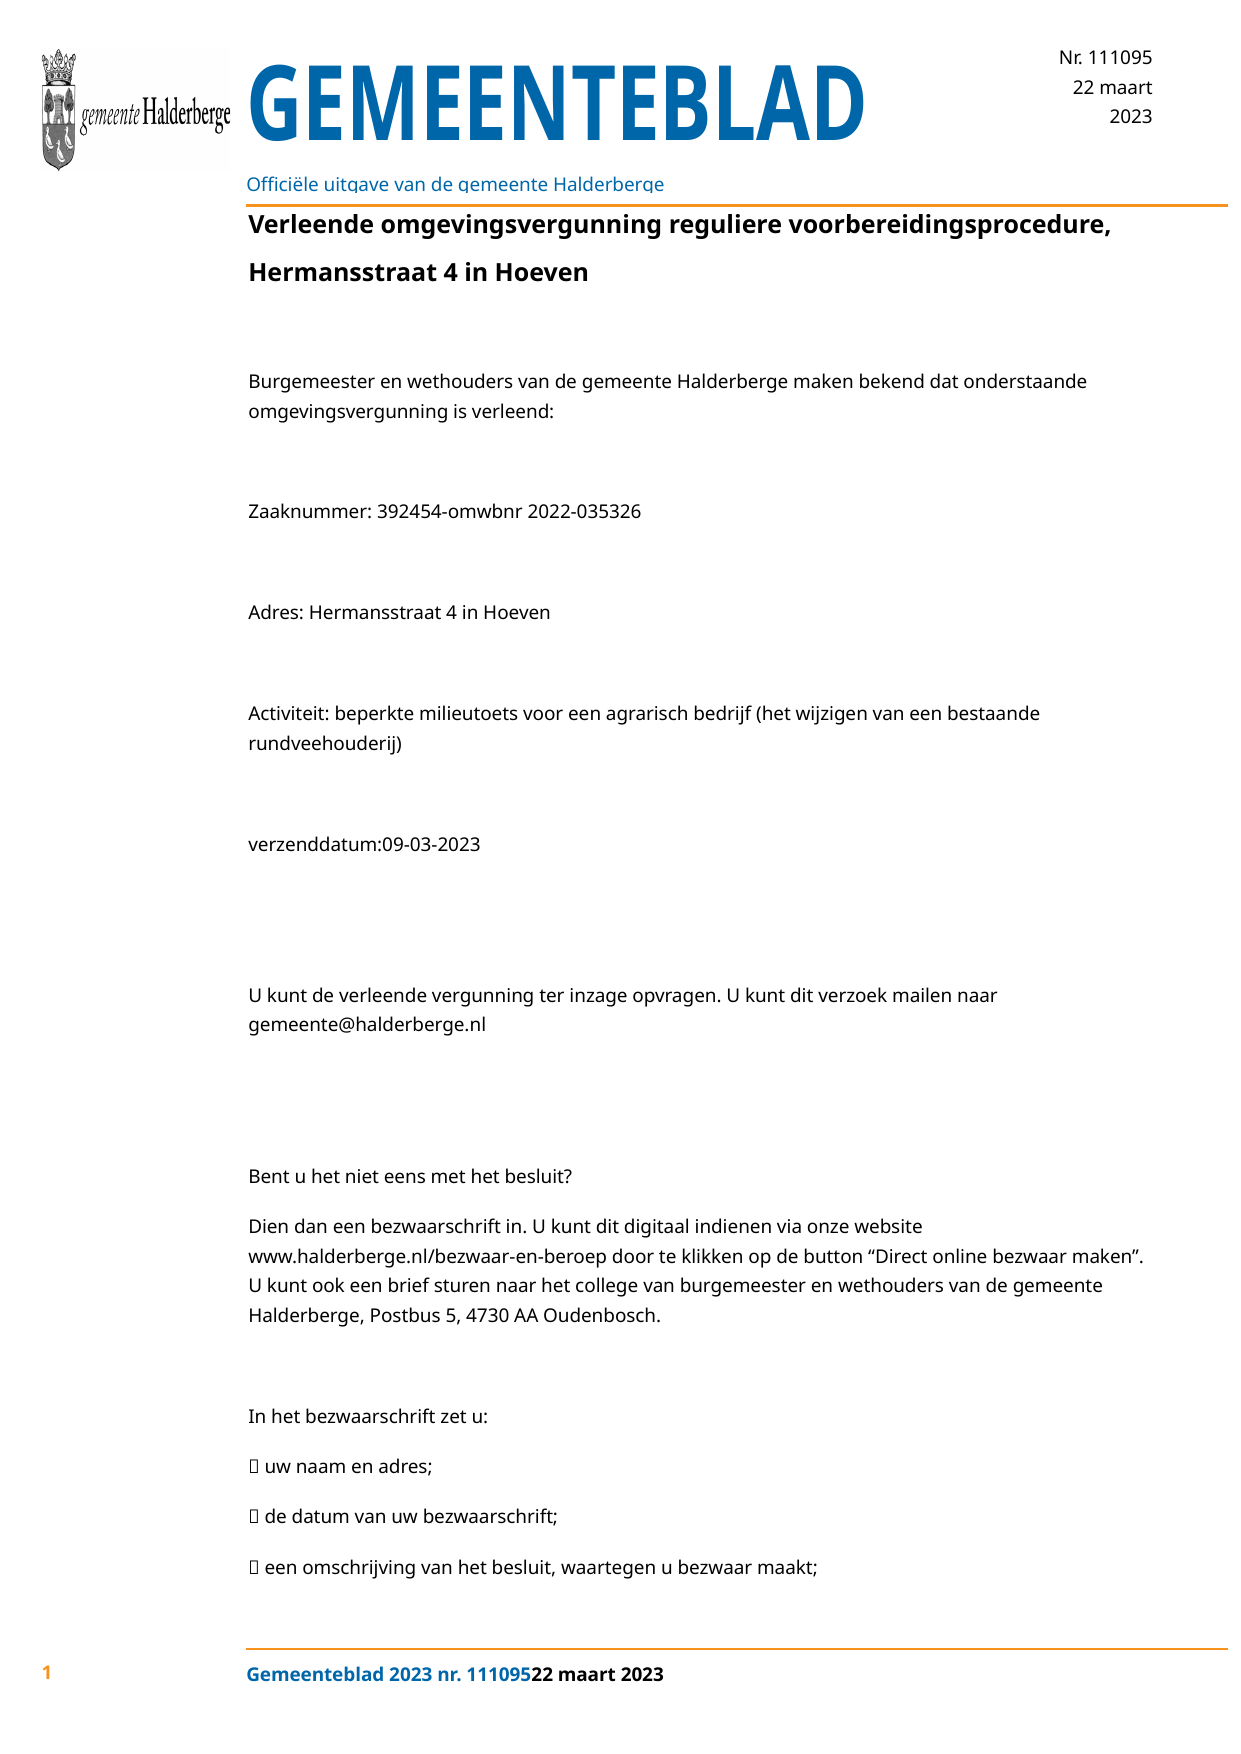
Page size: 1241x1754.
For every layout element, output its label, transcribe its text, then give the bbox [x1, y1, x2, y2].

text Zaaknummer: 392454-omwbnr 2022-035326 [248, 499, 1152, 524]
text verzenddatum:09-03-2023 [248, 831, 1152, 857]
text Dien dan een bezwaarschrift in. U kunt dit digitaal indienen via onze website www.halderberge.nl/bezwaar-en-beroep door te klikken op de button “Direct online bezwaar maken”. U kunt ook een brief sturen naar het college van burgemeester en wethouders van de gemeente Halderberge, Postbus 5, 4730 AA Oudenbosch. [248, 1213, 1152, 1328]
text Verleende omgevingsvergunning reguliere voorbereidingsprocedure, Hermansstraat 4 in Hoeven [248, 207, 1152, 288]
text Bent u het niet eens met het besluit? [248, 1163, 1152, 1189]
text U kunt de verleende vergunning ter inzage opvragen. U kunt dit verzoek mailen naar gemeente@halderberge.nl [248, 982, 1152, 1037]
text Burgemeester en wethouders van de gemeente Halderberge maken bekend dat onderstaande omgevingsvergunning is verleend: [248, 368, 1152, 424]
text  de datum van uw bezwaarschrift; [248, 1504, 1152, 1529]
text Activiteit: beperkte milieutoets voor een agrarisch bedrijf (het wijzigen van een bestaande rundveehouderij) [248, 700, 1152, 756]
text  uw naam en adres; [248, 1453, 1152, 1479]
text Adres: Hermansstraat 4 in Hoeven [248, 599, 1152, 625]
text  een omschrijving van het besluit, waartegen u bezwaar maakt; [248, 1554, 1152, 1580]
picture [41, 47, 231, 172]
text In het bezwaarschrift zet u: [248, 1403, 1152, 1429]
